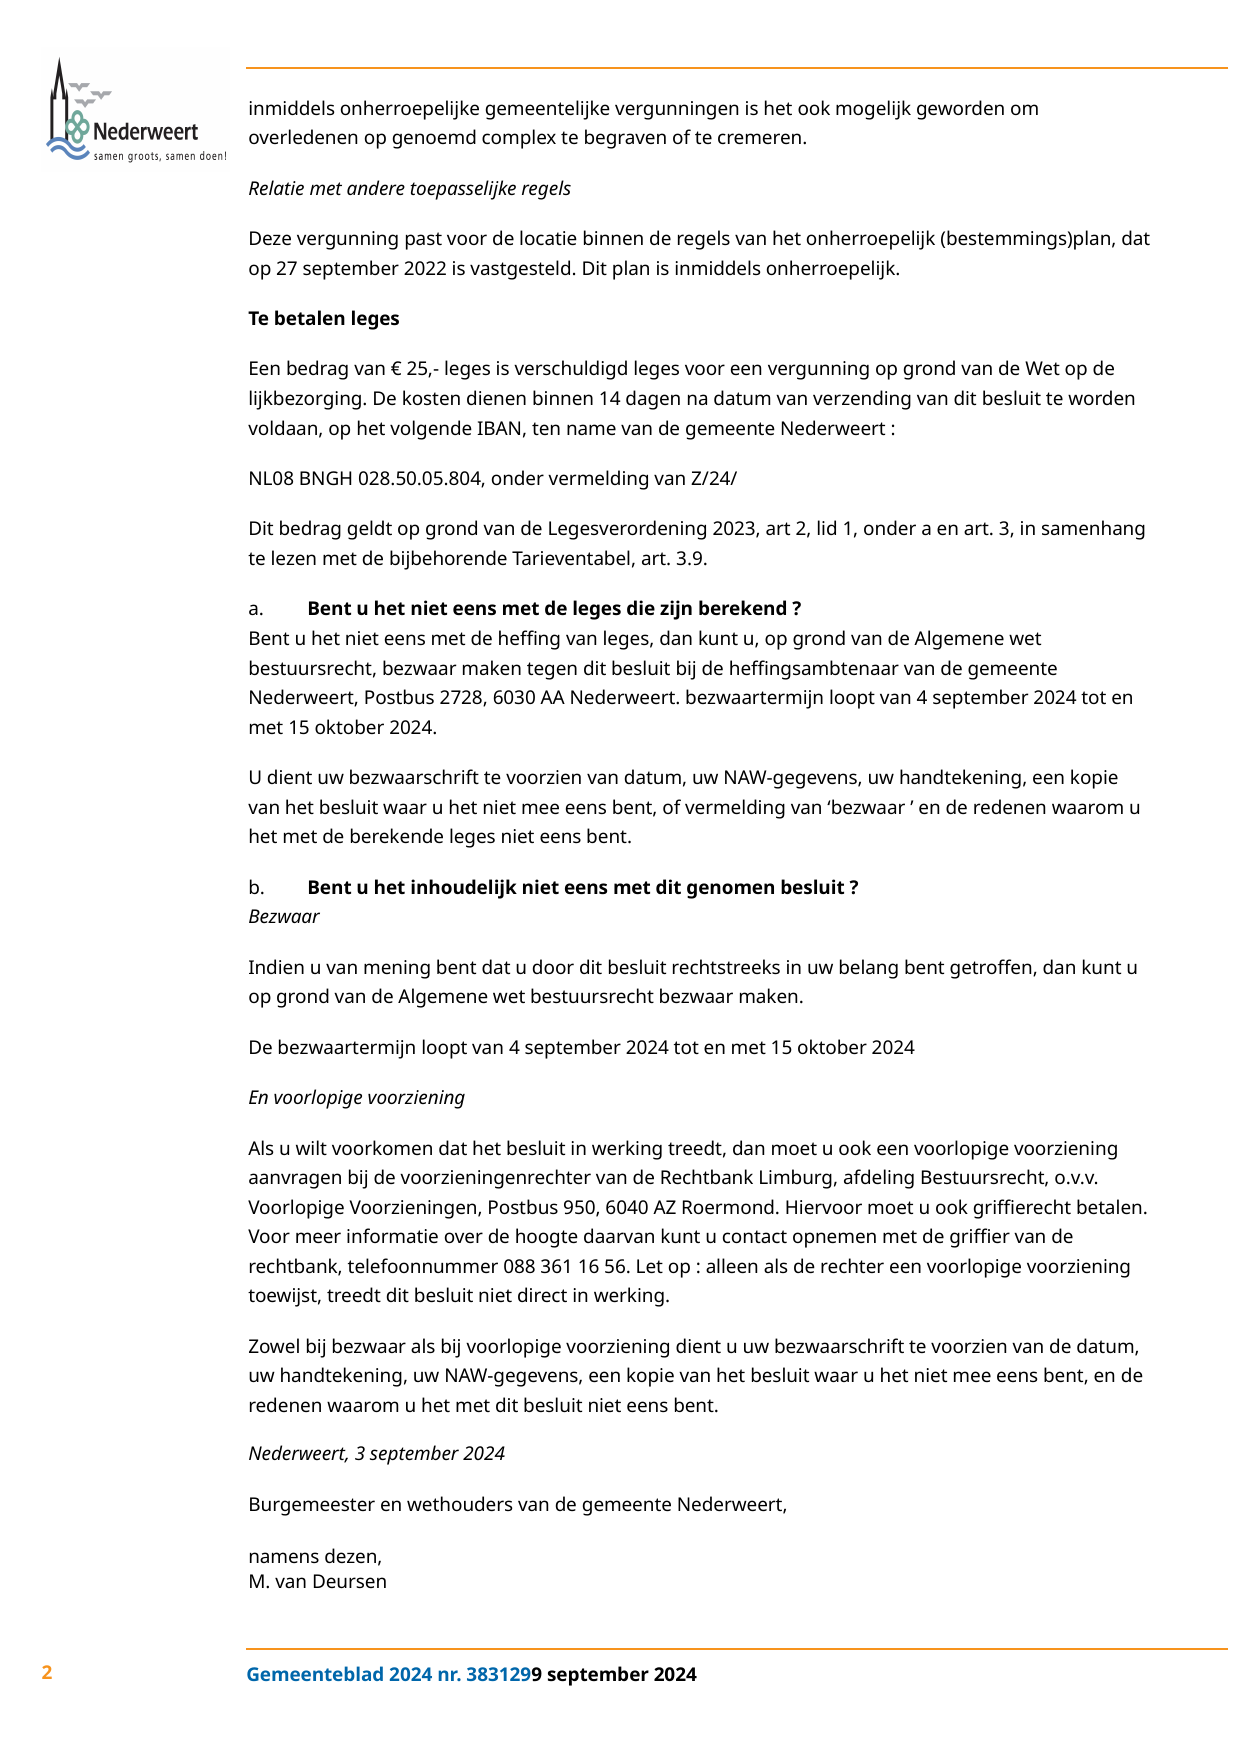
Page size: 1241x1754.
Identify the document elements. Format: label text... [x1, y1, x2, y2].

text Relatie met andere toepasselijke regels [248, 175, 1152, 201]
text NL08 BNGH 028.50.05.804, onder vermelding van Z/24/ [248, 465, 1152, 491]
text U dient uw bezwaarschrift te voorzien van datum, uw NAW-gegevens, uw handtekening, een kopie van het besluit waar u het niet mee eens bent, of vermelding van ‘bezwaar ’ en de redenen waarom u het met de berekende leges niet eens bent. [248, 764, 1152, 849]
text inmiddels onherroepelijke gemeentelijke vergunningen is het ook mogelijk geworden om overledenen op genoemd complex te begraven of te cremeren. [248, 95, 1152, 150]
text Een bedrag van € 25,- leges is verschuldigd leges voor een vergunning op grond van de Wet op de lijkbezorging. De kosten dienen binnen 14 dagen na datum van verzending van dit besluit te worden voldaan, op het volgende IBAN, ten name van de gemeente Nederweert : [248, 356, 1152, 441]
text Burgemeester en wethouders van de gemeente Nederweert, [248, 1492, 1152, 1517]
text namens dezen, [248, 1543, 1152, 1569]
text En voorlopige voorziening [248, 1084, 1152, 1110]
text Zowel bij bezwaar als bij voorlopige voorziening dient u uw bezwaarschrift te voorzien van de datum, uw handtekening, uw NAW-gegevens, een kopie van het besluit waar u het niet mee eens bent, en de redenen waarom u het met dit besluit niet eens bent. [248, 1333, 1152, 1418]
text Deze vergunning past voor de locatie binnen de regels van het onherroepelijk (bestemmings)plan, dat op 27 september 2022 is vastgesteld. Dit plan is inmiddels onherroepelijk. [248, 225, 1152, 281]
list Bent u het inhoudelijk niet eens met dit genomen besluit ? [248, 874, 1152, 900]
text Nederweert, 3 september 2024 [248, 1440, 1152, 1466]
text Dit bedrag geldt op grond van de Legesverordening 2023, art 2, lid 1, onder a en art. 3, in samenhang te lezen met de bijbehorende Tarieventabel, art. 3.9. [248, 516, 1152, 571]
text Bent u het niet eens met de heffing van leges, dan kunt u, op grond van de Algemene wet bestuursrecht, bezwaar maken tegen dit besluit bij de heffingsambtenaar van de gemeente Nederweert, Postbus 2728, 6030 AA Nederweert. bezwaartermijn loopt van 4 september 2024 tot en met 15 oktober 2024. [248, 625, 1152, 740]
picture [41, 47, 231, 172]
text M. van Deursen [248, 1569, 1152, 1594]
text Te betalen leges [248, 305, 1152, 331]
list Bent u het niet eens met de leges die zijn berekend ? [248, 596, 1152, 621]
text Als u wilt voorkomen dat het besluit in werking treedt, dan moet u ook een voorlopige voorziening aanvragen bij de voorzieningenrechter van de Rechtbank Limburg, afdeling Bestuursrecht, o.v.v. Voorlopige Voorzieningen, Postbus 950, 6040 AZ Roermond. Hiervoor moet u ook griffierecht betalen. Voor meer informatie over de hoogte daarvan kunt u contact opnemen met de griffier van de rechtbank, telefoonnummer 088 361 16 56. Let op : alleen als de rechter een voorlopige voorziening toewijst, treedt dit besluit niet direct in werking. [248, 1135, 1152, 1308]
text Bezwaar [248, 903, 1152, 929]
text Indien u van mening bent dat u door dit besluit rechtstreeks in uw belang bent getroffen, dan kunt u op grond van de Algemene wet bestuursrecht bezwaar maken. [248, 954, 1152, 1009]
text De bezwaartermijn loopt van 4 september 2024 tot en met 15 oktober 2024 [248, 1034, 1152, 1060]
